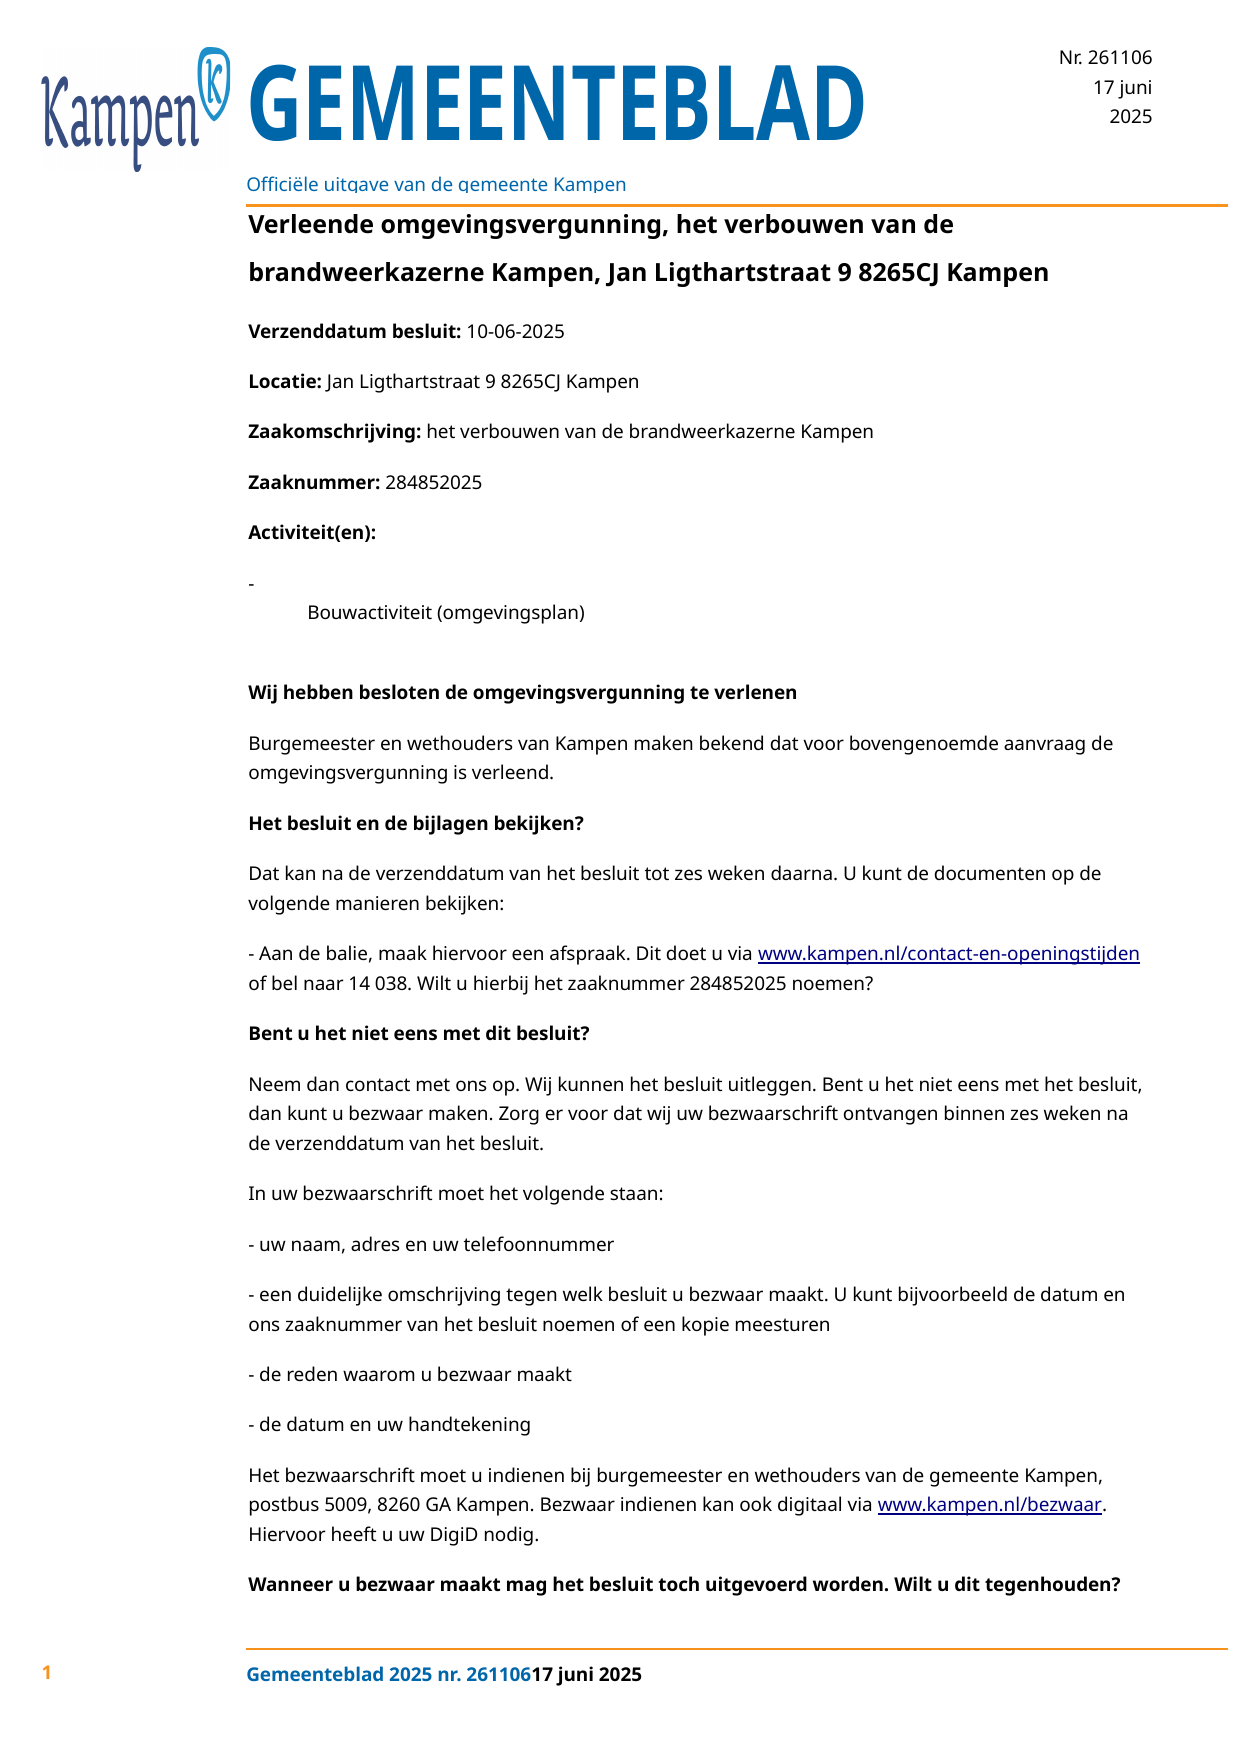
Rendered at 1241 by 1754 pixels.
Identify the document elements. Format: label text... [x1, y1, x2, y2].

text Zaaknummer: 284852025 [248, 469, 1152, 495]
text Wij hebben besloten de omgevingsvergunning te verlenen [248, 679, 1152, 705]
list Bouwactiviteit (omgevingsplan) [248, 599, 1152, 625]
text - Aan de balie, maak hiervoor een afspraak. Dit doet u via www.kampen.nl/contact-en-openingstijden of bel naar 14 038. Wilt u hierbij het zaaknummer 284852025 noemen? [248, 940, 1152, 996]
text - een duidelijke omschrijving tegen welk besluit u bezwaar maakt. U kunt bijvoorbeeld de datum en ons zaaknummer van het besluit noemen of een kopie meesturen [248, 1281, 1152, 1337]
text Burgemeester en wethouders van Kampen maken bekend dat voor bovengenoemde aanvraag de omgevingsvergunning is verleend. [248, 730, 1152, 785]
text - uw naam, adres en uw telefoonnummer [248, 1231, 1152, 1257]
text Het besluit en de bijlagen bekijken? [248, 810, 1152, 836]
text - de reden waarom u bezwaar maakt [248, 1361, 1152, 1387]
picture [41, 47, 231, 172]
text Verzenddatum besluit: 10-06-2025 [248, 318, 1152, 344]
text Locatie: Jan Ligthartstraat 9 8265CJ Kampen [248, 368, 1152, 394]
text Dat kan na de verzenddatum van het besluit tot zes weken daarna. U kunt de documenten op de volgende manieren bekijken: [248, 860, 1152, 916]
text Neem dan contact met ons op. Wij kunnen het besluit uitleggen. Bent u het niet eens met het besluit, dan kunt u bezwaar maken. Zorg er voor dat wij uw bezwaarschrift ontvangen binnen zes weken na de verzenddatum van het besluit. [248, 1071, 1152, 1156]
text Bent u het niet eens met dit besluit? [248, 1020, 1152, 1046]
text Wanneer u bezwaar maakt mag het besluit toch uitgevoerd worden. Wilt u dit tegenhouden? [248, 1572, 1152, 1597]
text Verleende omgevingsvergunning, het verbouwen van de brandweerkazerne Kampen, Jan Ligthartstraat 9 8265CJ Kampen [248, 207, 1152, 288]
text In uw bezwaarschrift moet het volgende staan: [248, 1180, 1152, 1206]
text - de datum en uw handtekening [248, 1412, 1152, 1437]
text Zaakomschrijving: het verbouwen van de brandweerkazerne Kampen [248, 419, 1152, 444]
text Activiteit(en): [248, 519, 1152, 545]
text Het bezwaarschrift moet u indienen bij burgemeester en wethouders van de gemeente Kampen, postbus 5009, 8260 GA Kampen. Bezwaar indienen kan ook digitaal via www.kampen.nl/bezwaar. Hiervoor heeft u uw DigiD nodig. [248, 1462, 1152, 1547]
